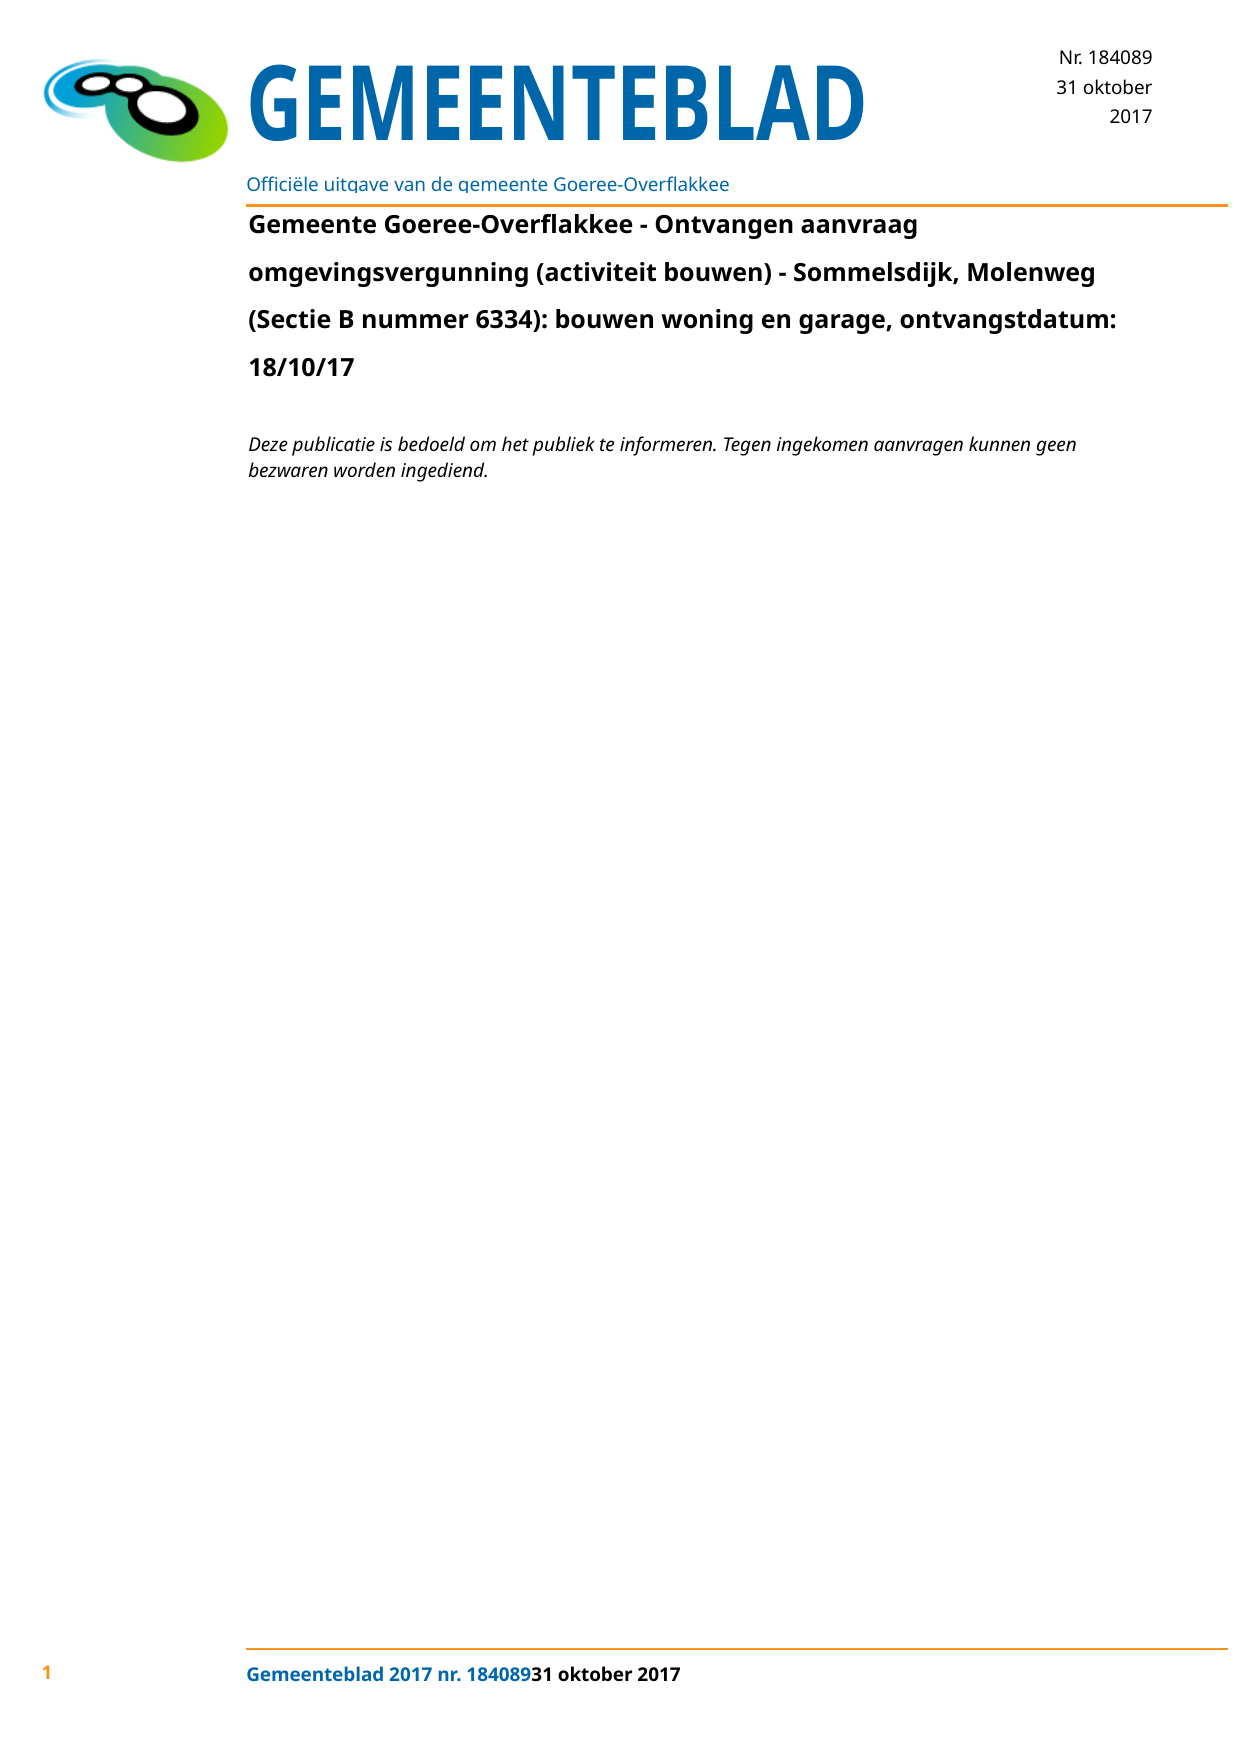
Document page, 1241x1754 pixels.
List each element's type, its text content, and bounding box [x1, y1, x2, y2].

text Gemeente Goeree-Overflakkee - Ontvangen aanvraag omgevingsvergunning (activiteit bouwen) - Sommelsdijk, Molenweg (Sectie B nummer 6334): bouwen woning en garage, ontvangstdatum: 18/10/17 [248, 207, 1152, 384]
picture [41, 47, 231, 172]
text Deze publicatie is bedoeld om het publiek te informeren. Tegen ingekomen aanvragen kunnen geen bezwaren worden ingediend. [248, 431, 1152, 483]
